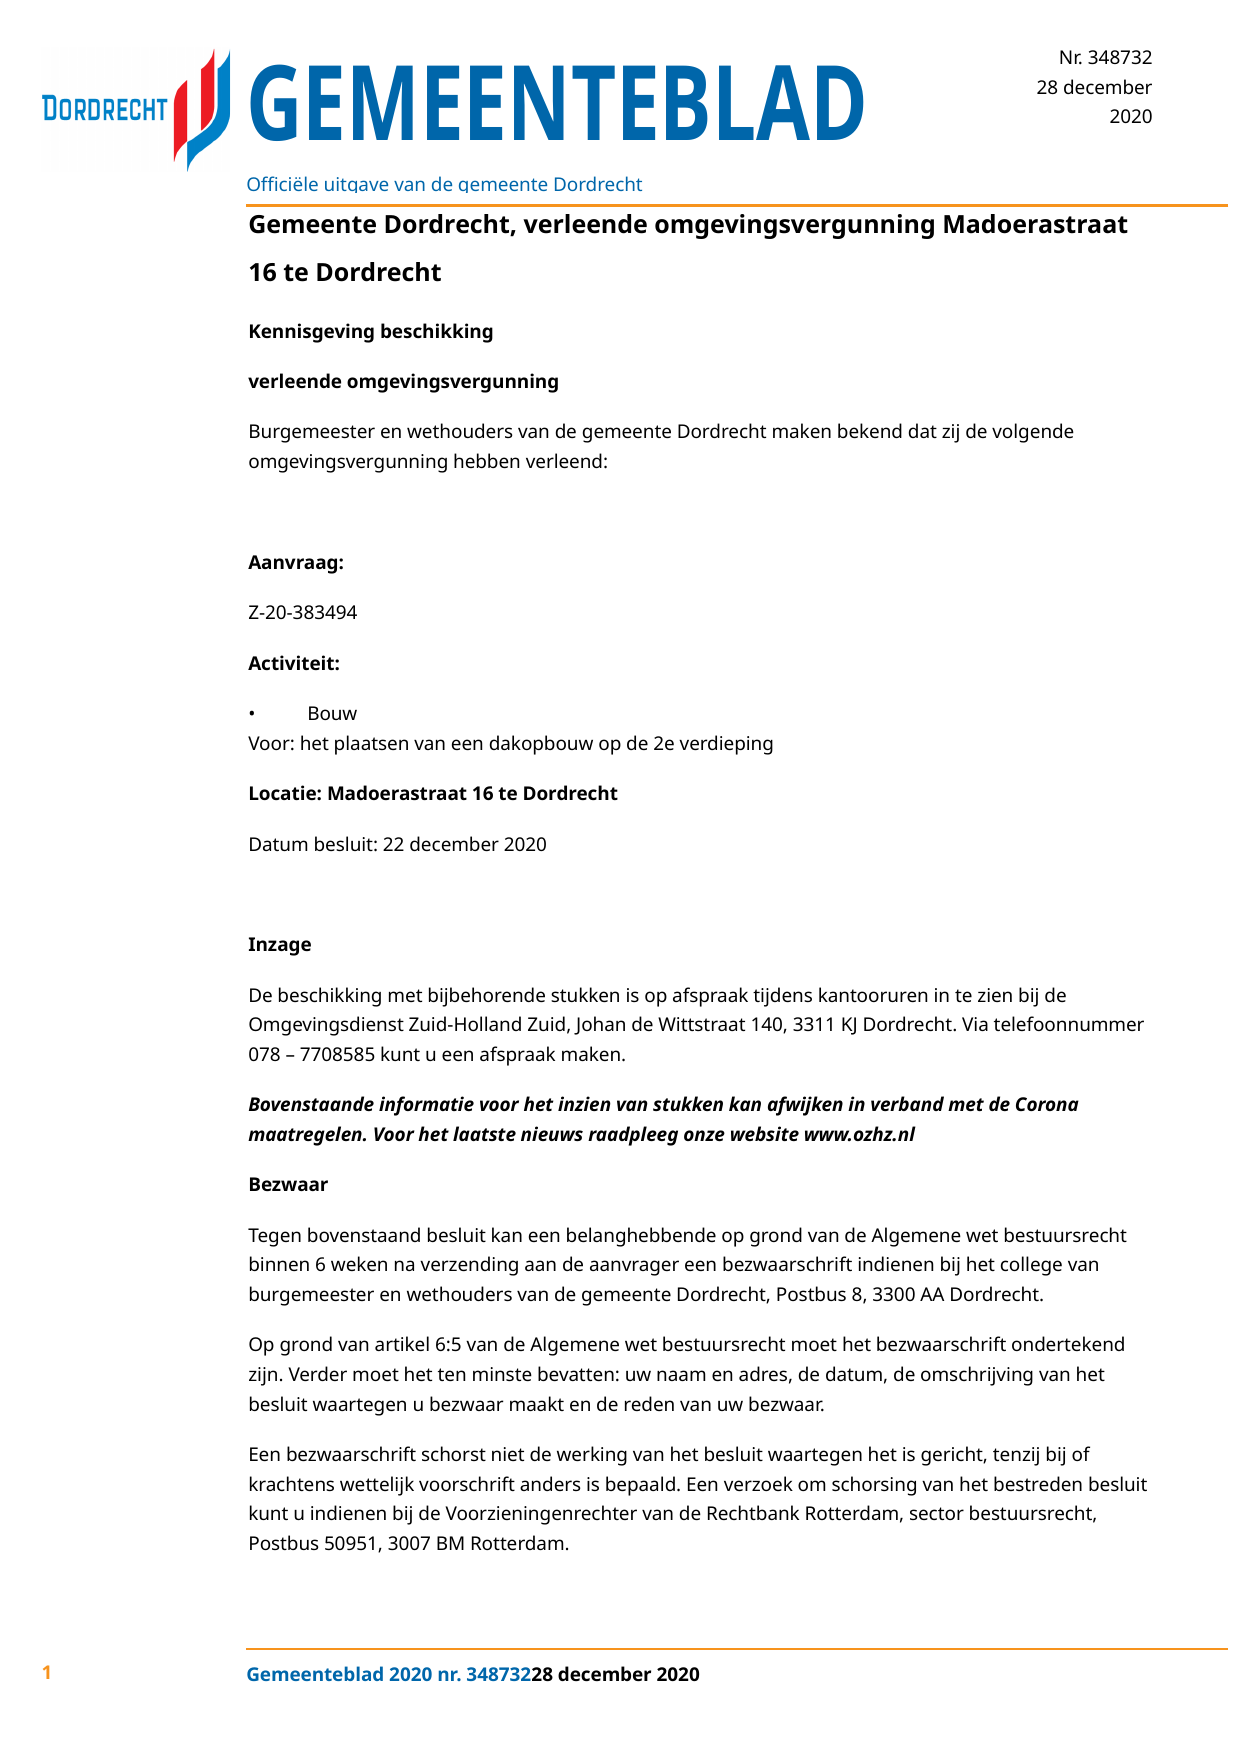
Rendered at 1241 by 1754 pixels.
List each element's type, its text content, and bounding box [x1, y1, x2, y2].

text Burgemeester en wethouders van de gemeente Dordrecht maken bekend dat zij de volgende omgevingsvergunning hebben verleend: [248, 419, 1152, 474]
text Op grond van artikel 6:5 van de Algemene wet bestuursrecht moet het bezwaarschrift ondertekend zijn. Verder moet het ten minste bevatten: uw naam en adres, de datum, de omschrijving van het besluit waartegen u bezwaar maakt en de reden van uw bezwaar. [248, 1332, 1152, 1417]
text Bezwaar [248, 1172, 1152, 1197]
text Inzage [248, 932, 1152, 957]
text Voor: het plaatsen van een dakopbouw op de 2e verdieping [248, 730, 1152, 756]
text Datum besluit: 22 december 2020 [248, 831, 1152, 857]
text Kennisgeving beschikking [248, 318, 1152, 344]
text De beschikking met bijbehorende stukken is op afspraak tijdens kantooruren in te zien bij de Omgevingsdienst Zuid-Holland Zuid, Johan de Wittstraat 140, 3311 KJ Dordrecht. Via telefoonnummer 078 – 7708585 kunt u een afspraak maken. [248, 982, 1152, 1067]
text Locatie: Madoerastraat 16 te Dordrecht [248, 780, 1152, 806]
text Aanvraag: [248, 549, 1152, 575]
text Een bezwaarschrift schorst niet de werking van het besluit waartegen het is gericht, tenzij bij of krachtens wettelijk voorschrift anders is bepaald. Een verzoek om schorsing van het bestreden besluit kunt u indienen bij de Voorzieningenrechter van de Rechtbank Rotterdam, sector bestuursrecht, Postbus 50951, 3007 BM Rotterdam. [248, 1441, 1152, 1556]
text Z-20-383494 [248, 599, 1152, 625]
text Bovenstaande informatie voor het inzien van stukken kan afwijken in verband met de Corona maatregelen. Voor het laatste nieuws raadpleeg onze website www.ozhz.nl [248, 1092, 1152, 1147]
picture [41, 47, 231, 172]
text Activiteit: [248, 650, 1152, 676]
text Gemeente Dordrecht, verleende omgevingsvergunning Madoerastraat 16 te Dordrecht [248, 207, 1152, 288]
text verleende omgevingsvergunning [248, 368, 1152, 394]
list Bouw [248, 700, 1152, 726]
text Tegen bovenstaand besluit kan een belanghebbende op grond van de Algemene wet bestuursrecht binnen 6 weken na verzending aan de aanvrager een bezwaarschrift indienen bij het college van burgemeester en wethouders van de gemeente Dordrecht, Postbus 8, 3300 AA Dordrecht. [248, 1222, 1152, 1307]
